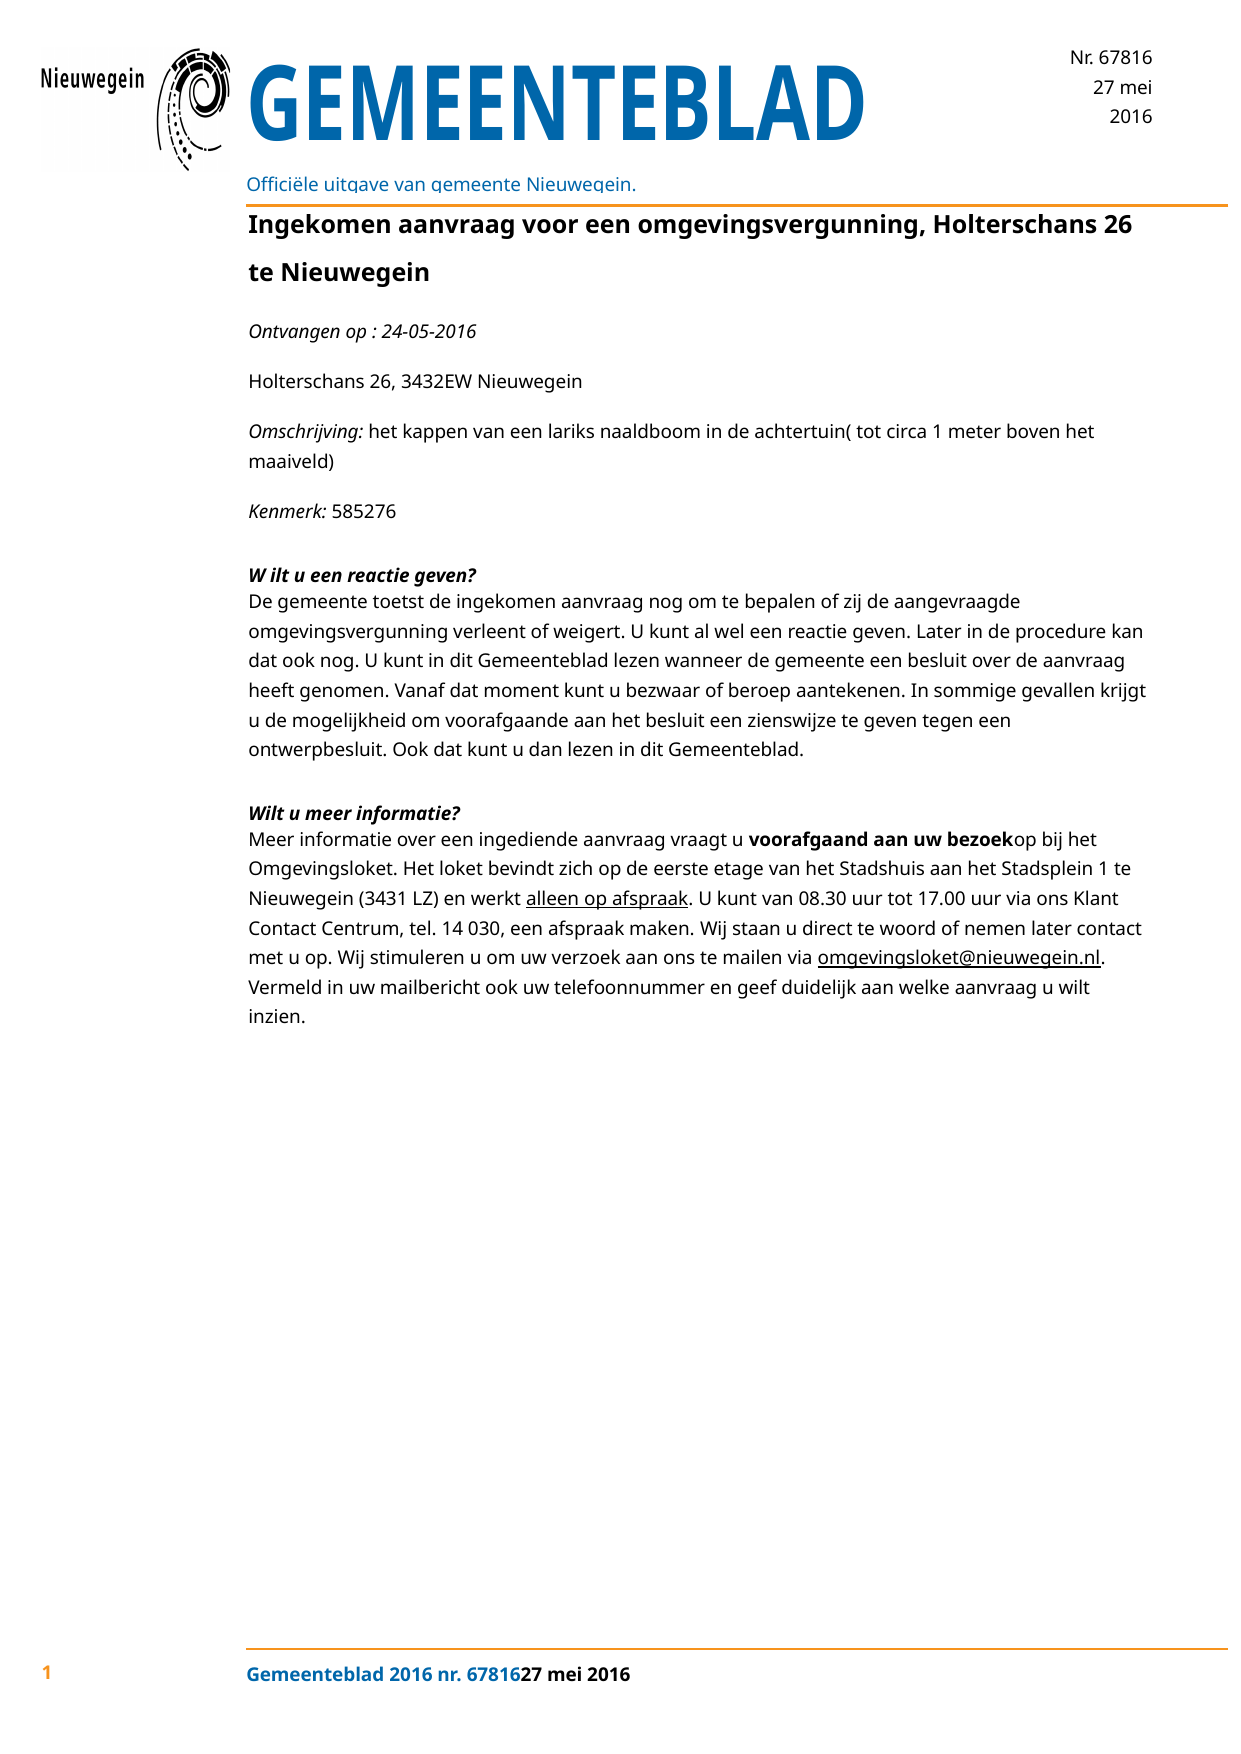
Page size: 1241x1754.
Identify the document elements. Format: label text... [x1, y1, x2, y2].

text Omschrijving: het kappen van een lariks naaldboom in de achtertuin( tot circa 1 meter boven het maaiveld) [248, 419, 1152, 474]
picture [41, 47, 231, 172]
text Ingekomen aanvraag voor een omgevingsvergunning, Holterschans 26 te Nieuwegein [248, 207, 1152, 288]
text W ilt u een reactie geven? [248, 563, 1152, 588]
text Ontvangen op : 24-05-2016 [248, 318, 1152, 344]
text Holterschans 26, 3432EW Nieuwegein [248, 368, 1152, 394]
text Wilt u meer informatie? [248, 800, 1152, 826]
text De gemeente toetst de ingekomen aanvraag nog om te bepalen of zij de aangevraagde omgevingsvergunning verleent of weigert. U kunt al wel een reactie geven. Later in de procedure kan dat ook nog. U kunt in dit Gemeenteblad lezen wanneer de gemeente een besluit over de aanvraag heeft genomen. Vanaf dat moment kunt u bezwaar of beroep aantekenen. In sommige gevallen krijgt u de mogelijkheid om voorafgaande aan het besluit een zienswijze te geven tegen een ontwerpbesluit. Ook dat kunt u dan lezen in dit Gemeenteblad. [248, 588, 1152, 762]
text Kenmerk: 585276 [248, 499, 1152, 524]
text Meer informatie over een ingediende aanvraag vraagt u voorafgaand aan uw bezoekop bij het Omgevingsloket. Het loket bevindt zich op de eerste etage van het Stadshuis aan het Stadsplein 1 te Nieuwegein (3431 LZ) en werkt alleen op afspraak. U kunt van 08.30 uur tot 17.00 uur via ons Klant Contact Centrum, tel. 14 030, een afspraak maken. Wij staan u direct te woord of nemen later contact met u op. Wij stimuleren u om uw verzoek aan ons te mailen via omgevingsloket@nieuwegein.nl. Vermeld in uw mailbericht ook uw telefoonnummer en geef duidelijk aan welke aanvraag u wilt inzien. [248, 826, 1152, 1029]
